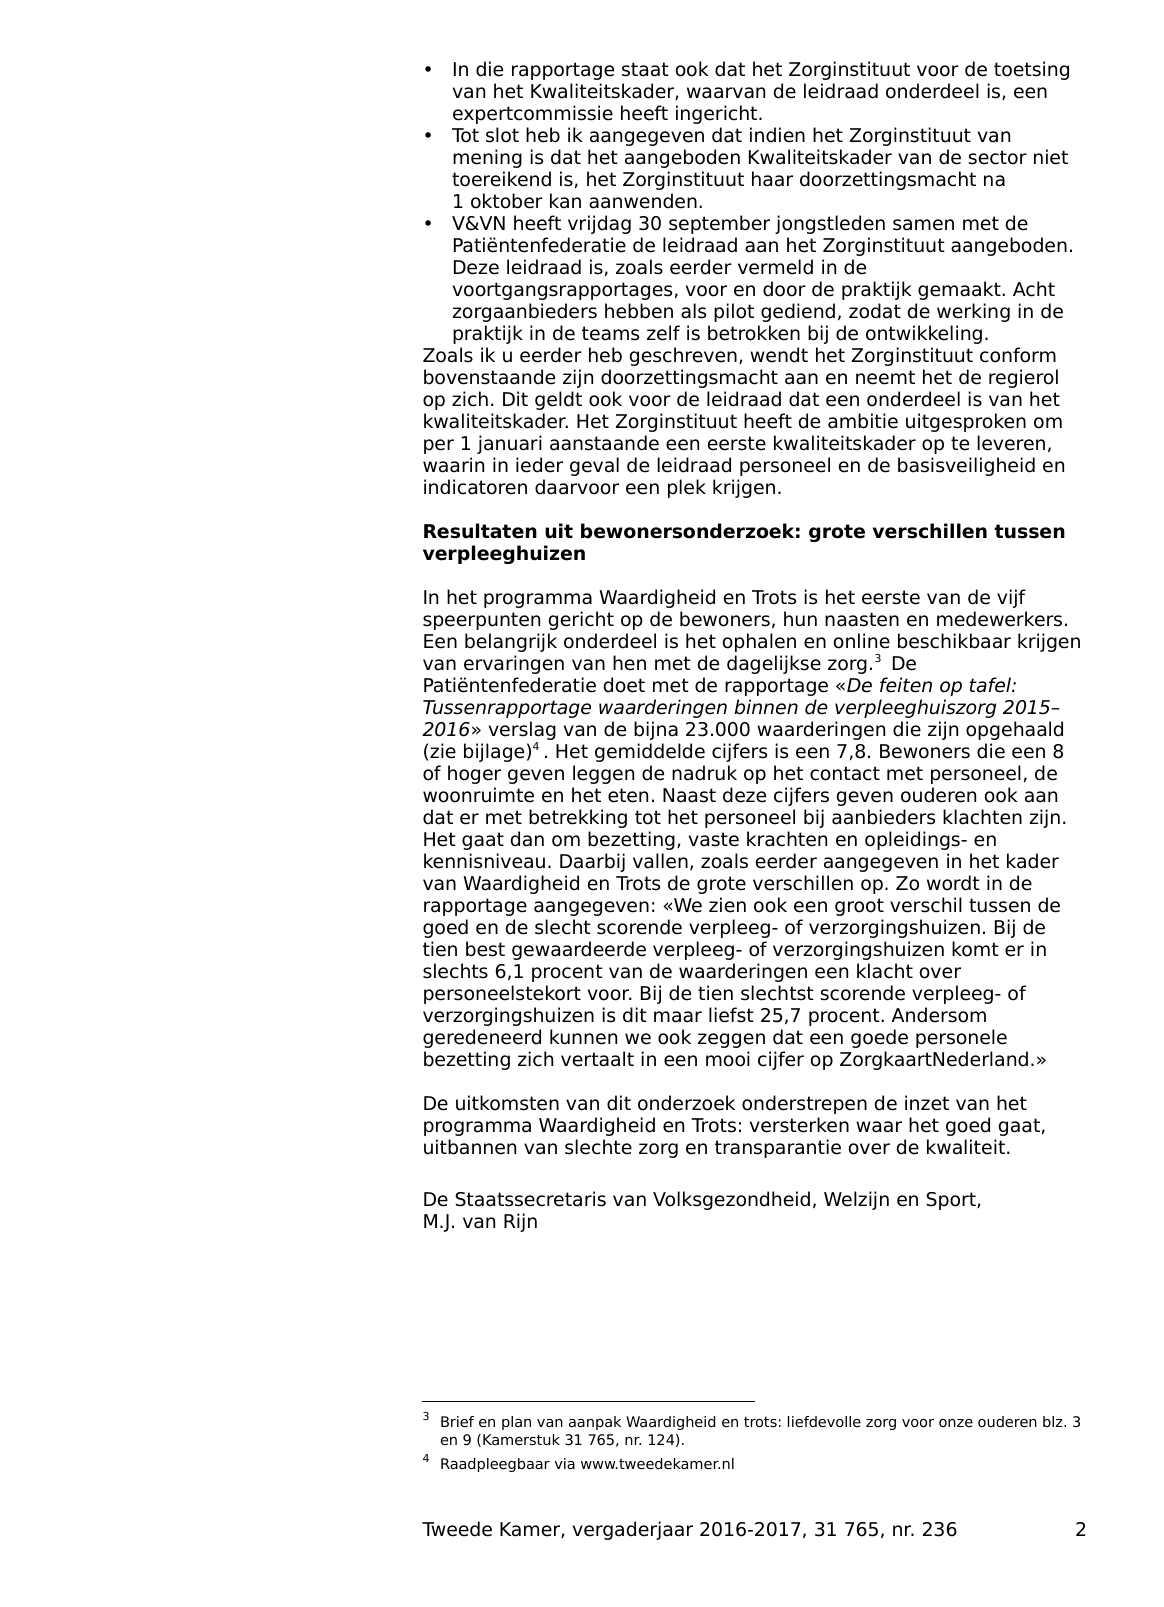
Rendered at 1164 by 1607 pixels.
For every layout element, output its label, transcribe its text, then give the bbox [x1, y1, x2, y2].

text • Tot slot heb ik aangegeven dat indien het Zorginstituut van mening is dat het aangeboden Kwaliteitskader van de sector niet toereikend is, het Zorginstituut haar doorzettingsmacht na 1 oktober kan aanwenden. [422, 125, 1087, 213]
text Raadpleegbaar via www.tweedekamer.nl [422, 1452, 1087, 1474]
text • In die rapportage staat ook dat het Zorginstituut voor de toetsing van het Kwaliteitskader, waarvan de leidraad onderdeel is, een expertcommissie heeft ingericht. [422, 59, 1087, 125]
text In het programma Waardigheid en Trots is het eerste van de vijf speerpunten gericht op de bewoners, hun naasten en medewerkers. Een belangrijk onderdeel is het ophalen en online beschikbaar krijgen van ervaringen van hen met de dagelijkse zorg. De Patiëntenfederatie doet met de rapportage «De feiten op tafel: Tussenrapportage waarderingen binnen de verpleeghuiszorg 2015–2016» verslag van de bijna 23.000 waarderingen die zijn opgehaald (zie bijlage). Het gemiddelde cijfers is een 7,8. Bewoners die een 8 of hoger geven leggen de nadruk op het contact met personeel, de woonruimte en het eten. Naast deze cijfers geven ouderen ook aan dat er met betrekking tot het personeel bij aanbieders klachten zijn. Het gaat dan om bezetting, vaste krachten en opleidings- en kennisniveau. Daarbij vallen, zoals eerder aangegeven in het kader van Waardigheid en Trots de grote verschillen op. Zo wordt in de rapportage aangegeven: «We zien ook een groot verschil tussen de goed en de slecht scorende verpleeg- of verzorgingshuizen. Bij de tien best gewaardeerde verpleeg- of verzorgingshuizen komt er in slechts 6,1 procent van de waarderingen een klacht over personeelstekort voor. Bij de tien slechtst scorende verpleeg- of verzorgingshuizen is dit maar liefst 25,7 procent. Andersom geredeneerd kunnen we ook zeggen dat een goede personele bezetting zich vertaalt in een mooi cijfer op ZorgkaartNederland.» [422, 587, 1087, 1071]
text Zoals ik u eerder heb geschreven, wendt het Zorginstituut conform bovenstaande zijn doorzettingsmacht aan en neemt het de regierol op zich. Dit geldt ook voor de leidraad dat een onderdeel is van het kwaliteitskader. Het Zorginstituut heeft de ambitie uitgesproken om per 1 januari aanstaande een eerste kwaliteitskader op te leveren, waarin in ieder geval de leidraad personeel en de basisveiligheid en indicatoren daarvoor een plek krijgen. [422, 345, 1087, 499]
text De uitkomsten van dit onderzoek onderstrepen de inzet van het programma Waardigheid en Trots: versterken waar het goed gaat, uitbannen van slechte zorg en transparantie over de kwaliteit. [422, 1093, 1087, 1159]
text Brief en plan van aanpak Waardigheid en trots: liefdevolle zorg voor onze ouderen blz. 3 en 9 (Kamerstuk 31 765, nr. 124). [422, 1410, 1087, 1449]
text De Staatssecretaris van Volksgezondheid, Welzijn en Sport, M.J. van Rijn [422, 1189, 1087, 1233]
subtitle Resultaten uit bewonersonderzoek: grote verschillen tussen verpleeghuizen [422, 521, 1087, 565]
text • V&VN heeft vrijdag 30 september jongstleden samen met de Patiëntenfederatie de leidraad aan het Zorginstituut aangeboden. Deze leidraad is, zoals eerder vermeld in de voortgangsrapportages, voor en door de praktijk gemaakt. Acht zorgaanbieders hebben als pilot gediend, zodat de werking in de praktijk in de teams zelf is betrokken bij de ontwikkeling. [422, 213, 1087, 345]
